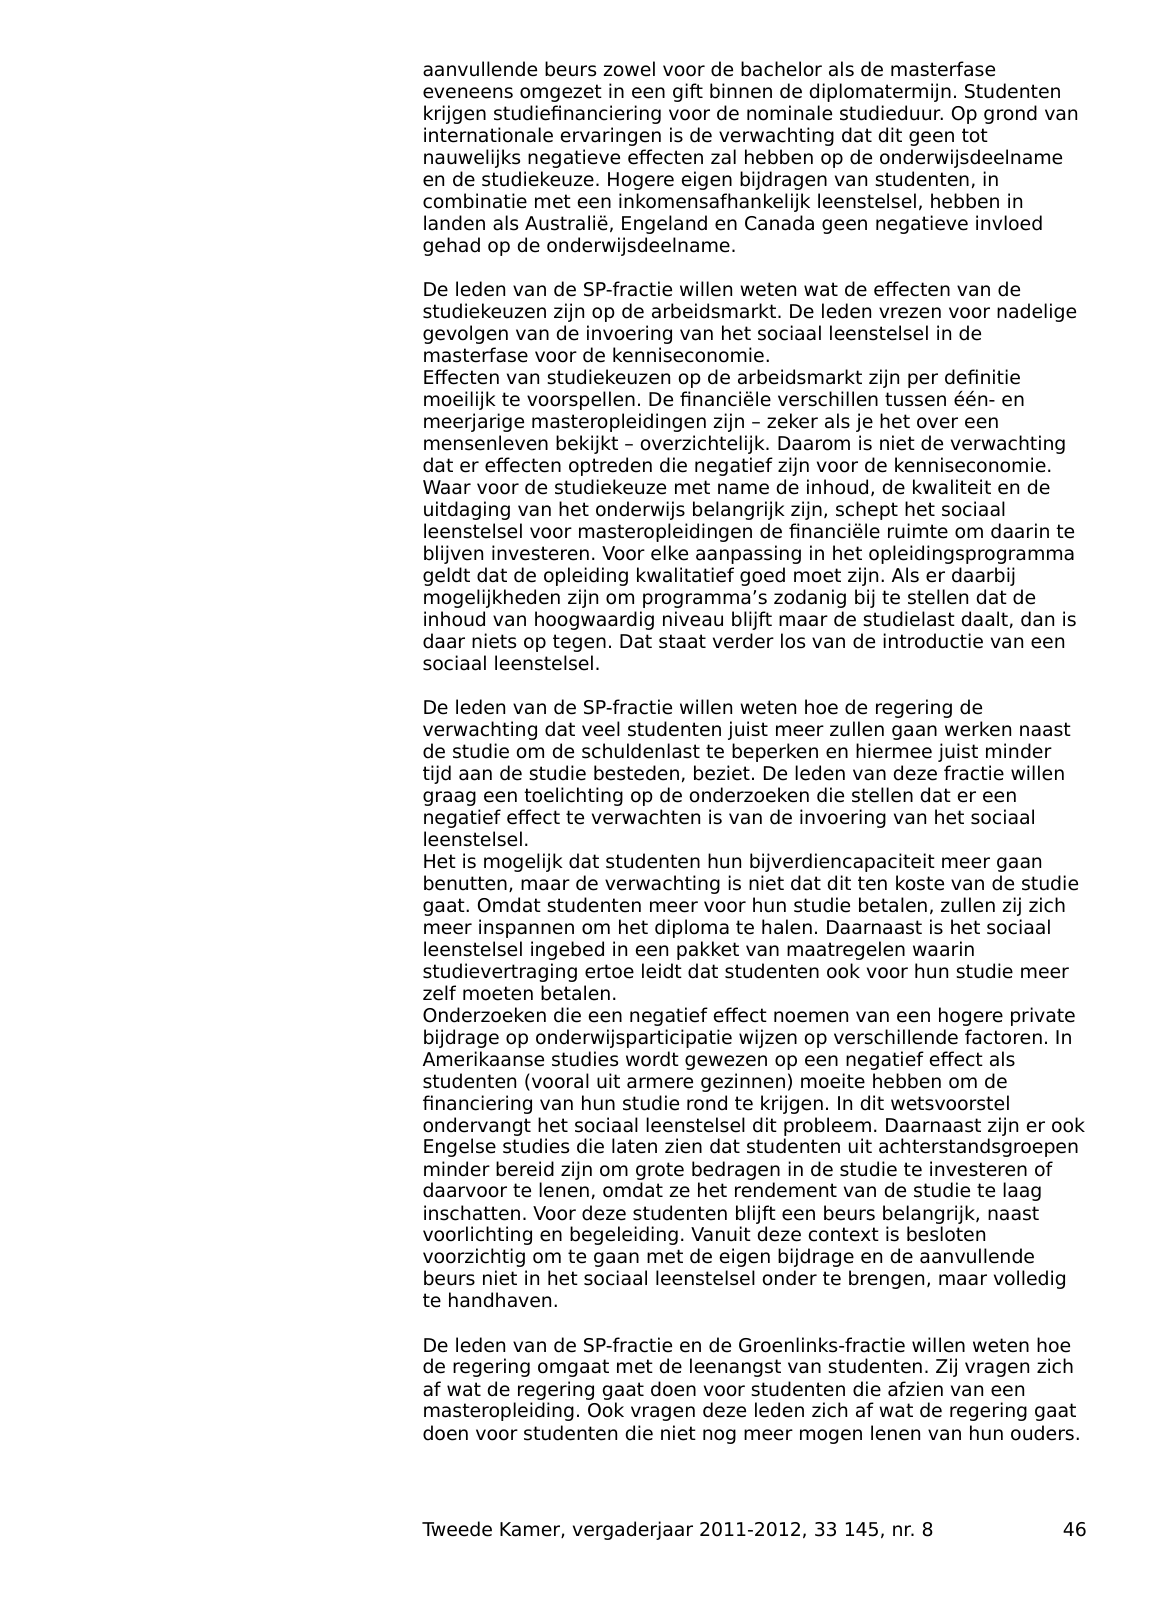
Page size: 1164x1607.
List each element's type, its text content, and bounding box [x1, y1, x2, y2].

text aanvullende beurs zowel voor de bachelor als de masterfase eveneens omgezet in een gift binnen de diplomatermijn. Studenten krijgen studiefinanciering voor de nominale studieduur. Op grond van internationale ervaringen is de verwachting dat dit geen tot nauwelijks negatieve effecten zal hebben op de onderwijsdeelname en de studiekeuze. Hogere eigen bijdragen van studenten, in combinatie met een inkomensafhankelijk leenstelsel, hebben in landen als Australië, Engeland en Canada geen negatieve invloed gehad op de onderwijsdeelname. [422, 59, 1087, 257]
text De leden van de SP-fractie willen weten wat de effecten van de studiekeuzen zijn op de arbeidsmarkt. De leden vrezen voor nadelige gevolgen van de invoering van het sociaal leenstelsel in de masterfase voor de kenniseconomie. [422, 279, 1087, 367]
text Het is mogelijk dat studenten hun bijverdiencapaciteit meer gaan benutten, maar de verwachting is niet dat dit ten koste van de studie gaat. Omdat studenten meer voor hun studie betalen, zullen zij zich meer inspannen om het diploma te halen. Daarnaast is het sociaal leenstelsel ingebed in een pakket van maatregelen waarin studievertraging ertoe leidt dat studenten ook voor hun studie meer zelf moeten betalen. [422, 851, 1087, 1004]
text Waar voor de studiekeuze met name de inhoud, de kwaliteit en de uitdaging van het onderwijs belangrijk zijn, schept het sociaal leenstelsel voor masteropleidingen de financiële ruimte om daarin te blijven investeren. Voor elke aanpassing in het opleidingsprogramma geldt dat de opleiding kwalitatief goed moet zijn. Als er daarbij mogelijkheden zijn om programma’s zodanig bij te stellen dat de inhoud van hoogwaardig niveau blijft maar de studielast daalt, dan is daar niets op tegen. Dat staat verder los van de introductie van een sociaal leenstelsel. [422, 477, 1087, 675]
text Effecten van studiekeuzen op de arbeidsmarkt zijn per definitie moeilijk te voorspellen. De financiële verschillen tussen één- en meerjarige masteropleidingen zijn – zeker als je het over een mensenleven bekijkt – overzichtelijk. Daarom is niet de verwachting dat er effecten optreden die negatief zijn voor de kenniseconomie. [422, 367, 1087, 477]
text Onderzoeken die een negatief effect noemen van een hogere private bijdrage op onderwijsparticipatie wijzen op verschillende factoren. In Amerikaanse studies wordt gewezen op een negatief effect als studenten (vooral uit armere gezinnen) moeite hebben om de financiering van hun studie rond te krijgen. In dit wetsvoorstel ondervangt het sociaal leenstelsel dit probleem. Daarnaast zijn er ook Engelse studies die laten zien dat studenten uit achterstandsgroepen minder bereid zijn om grote bedragen in de studie te investeren of daarvoor te lenen, omdat ze het rendement van de studie te laag inschatten. Voor deze studenten blijft een beurs belangrijk, naast voorlichting en begeleiding. Vanuit deze context is besloten voorzichtig om te gaan met de eigen bijdrage en de aanvullende beurs niet in het sociaal leenstelsel onder te brengen, maar volledig te handhaven. [422, 1004, 1087, 1312]
text De leden van de SP-fractie en de Groenlinks-fractie willen weten hoe de regering omgaat met de leenangst van studenten. Zij vragen zich af wat de regering gaat doen voor studenten die afzien van een masteropleiding. Ook vragen deze leden zich af wat de regering gaat doen voor studenten die niet nog meer mogen lenen van hun ouders. [422, 1334, 1087, 1444]
text De leden van de SP-fractie willen weten hoe de regering de verwachting dat veel studenten juist meer zullen gaan werken naast de studie om de schuldenlast te beperken en hiermee juist minder tijd aan de studie besteden, beziet. De leden van deze fractie willen graag een toelichting op de onderzoeken die stellen dat er een negatief effect te verwachten is van de invoering van het sociaal leenstelsel. [422, 697, 1087, 851]
